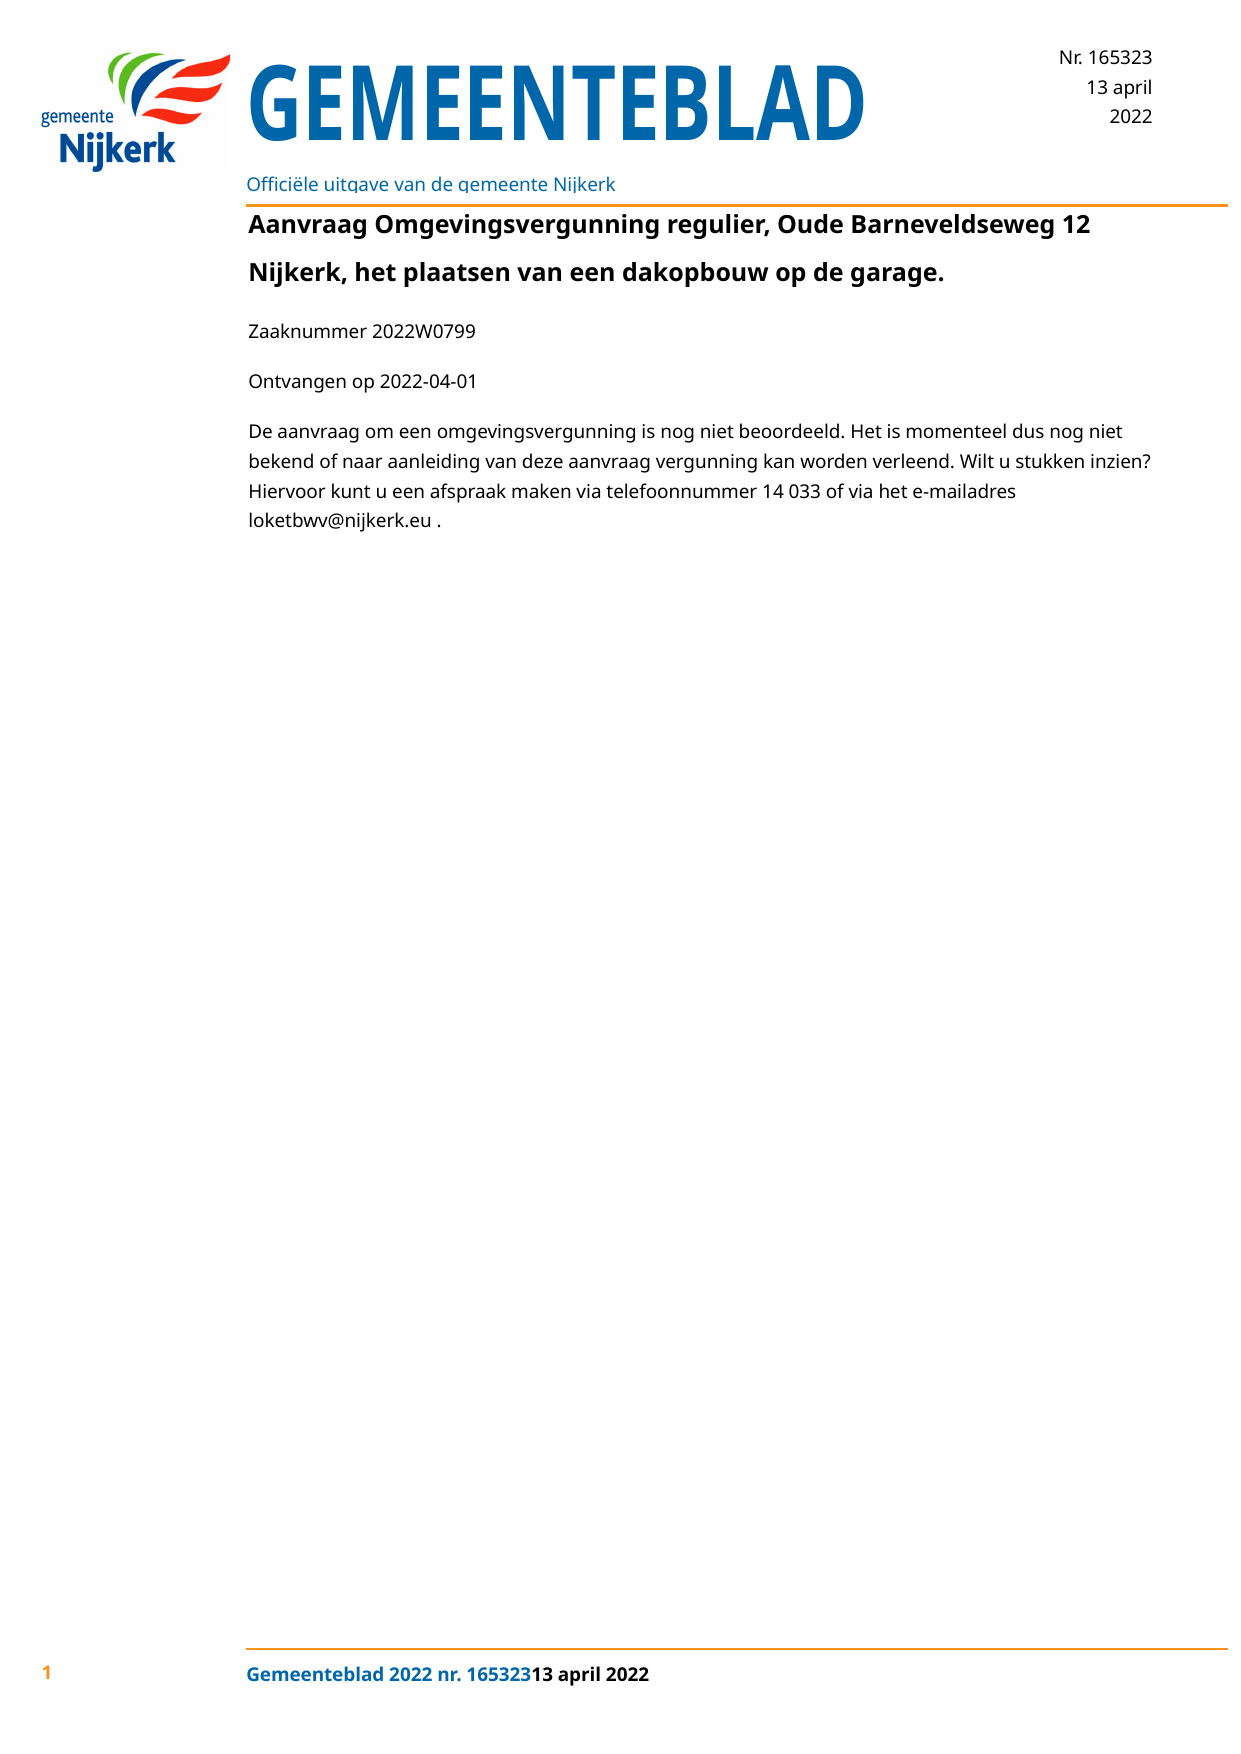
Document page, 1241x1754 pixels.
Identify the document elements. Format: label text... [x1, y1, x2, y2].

text Zaaknummer 2022W0799 [248, 318, 1152, 344]
picture [41, 47, 231, 172]
text De aanvraag om een omgevingsvergunning is nog niet beoordeeld. Het is momenteel dus nog niet bekend of naar aanleiding van deze aanvraag vergunning kan worden verleend. Wilt u stukken inzien? Hiervoor kunt u een afspraak maken via telefoonnummer 14 033 of via het e-mailadres loketbwv@nijkerk.eu . [248, 419, 1152, 533]
text Aanvraag Omgevingsvergunning regulier, Oude Barneveldseweg 12 Nijkerk, het plaatsen van een dakopbouw op de garage. [248, 207, 1152, 288]
text Ontvangen op 2022-04-01 [248, 368, 1152, 394]
